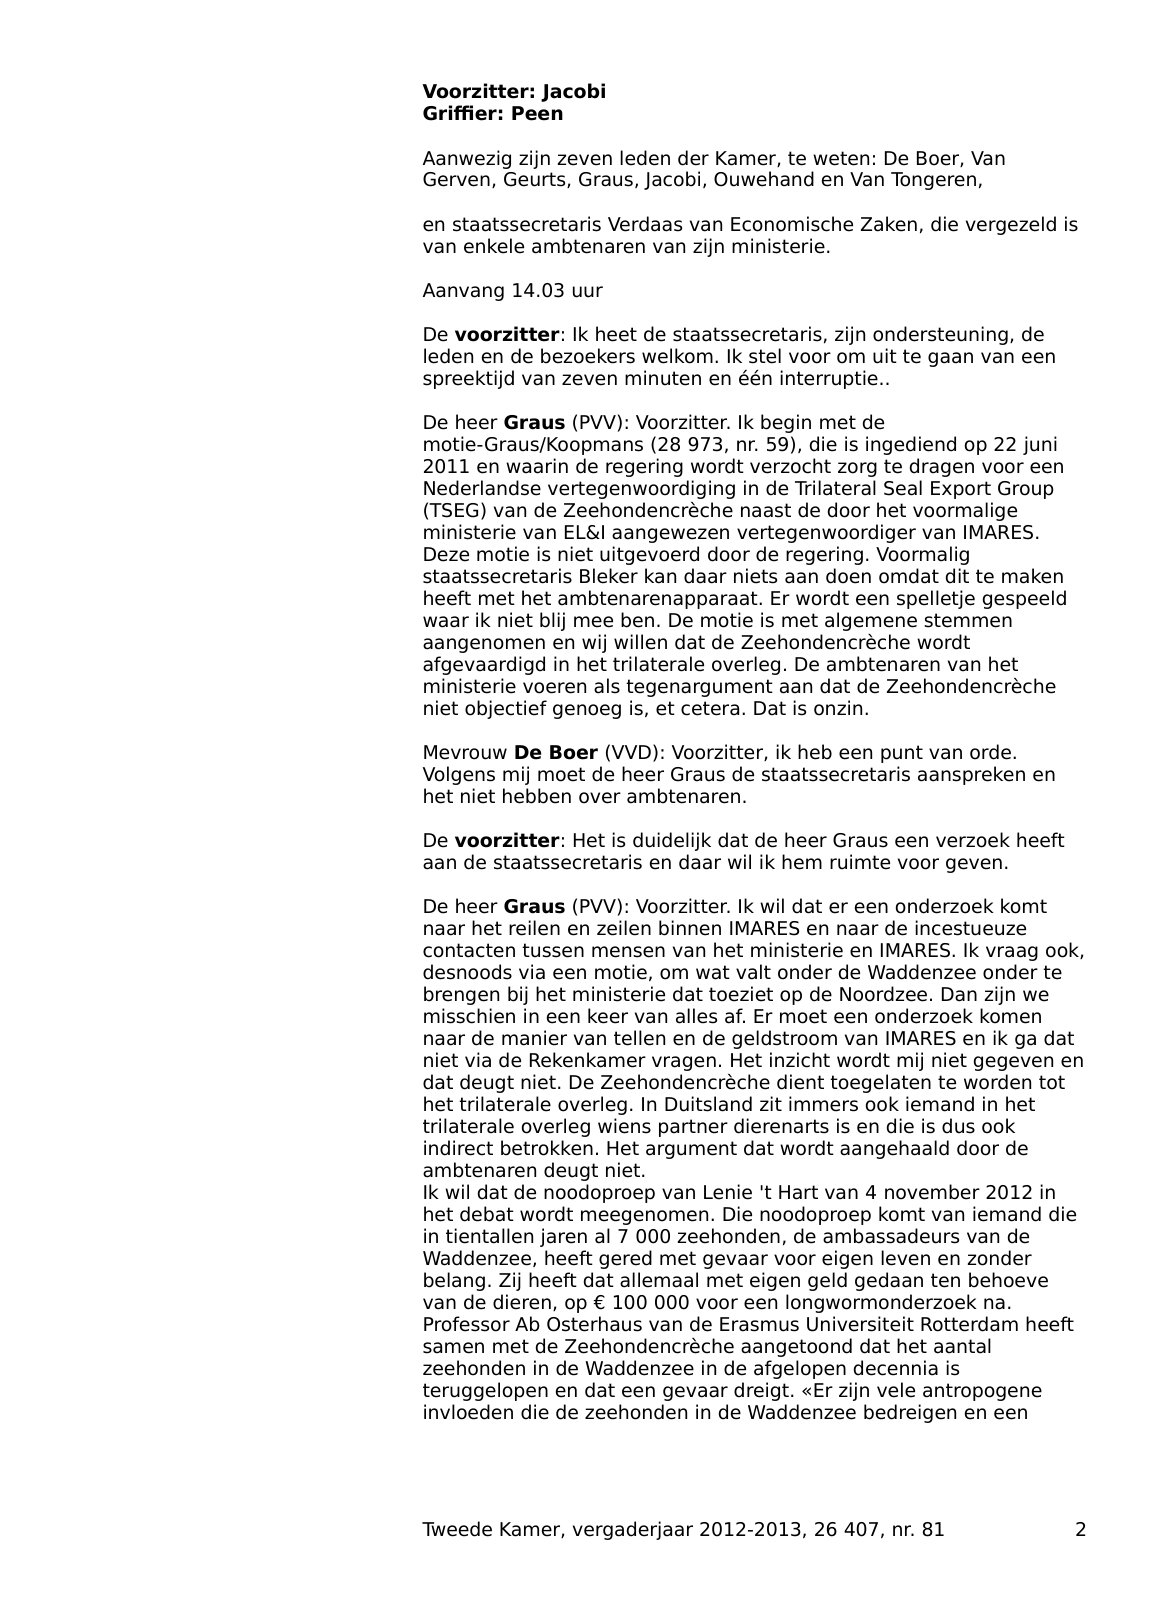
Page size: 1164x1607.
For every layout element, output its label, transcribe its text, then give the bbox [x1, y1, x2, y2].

text Aanvang 14.03 uur [422, 280, 1087, 302]
text en staatssecretaris Verdaas van Economische Zaken, die vergezeld is van enkele ambtenaren van zijn ministerie. [422, 213, 1087, 257]
text De voorzitter: Ik heet de staatssecretaris, zijn ondersteuning, de leden en de bezoekers welkom. Ik stel voor om uit te gaan van een spreektijd van zeven minuten en één interruptie.. [422, 324, 1087, 390]
text Mevrouw De Boer (VVD): Voorzitter, ik heb een punt van orde. Volgens mij moet de heer Graus de staatssecretaris aanspreken en het niet hebben over ambtenaren. [422, 742, 1087, 808]
text Voorzitter: Jacobi [422, 81, 1087, 103]
text Griffier: Peen [422, 103, 1087, 125]
text De heer Graus (PVV): Voorzitter. Ik begin met de motie-Graus/Koopmans (28 973, nr. 59), die is ingediend op 22 juni 2011 en waarin de regering wordt verzocht zorg te dragen voor een Nederlandse vertegenwoordiging in de Trilateral Seal Export Group (TSEG) van de Zeehondencrèche naast de door het voormalige ministerie van EL&I aangewezen vertegenwoordiger van IMARES. Deze motie is niet uitgevoerd door de regering. Voormalig staatssecretaris Bleker kan daar niets aan doen omdat dit te maken heeft met het ambtenarenapparaat. Er wordt een spelletje gespeeld waar ik niet blij mee ben. De motie is met algemene stemmen aangenomen en wij willen dat de Zeehondencrèche wordt afgevaardigd in het trilaterale overleg. De ambtenaren van het ministerie voeren als tegenargument aan dat de Zeehondencrèche niet objectief genoeg is, et cetera. Dat is onzin. [422, 412, 1087, 720]
text De voorzitter: Het is duidelijk dat de heer Graus een verzoek heeft aan de staatssecretaris en daar wil ik hem ruimte voor geven. [422, 830, 1087, 874]
text Aanwezig zijn zeven leden der Kamer, te weten: De Boer, Van Gerven, Geurts, Graus, Jacobi, Ouwehand en Van Tongeren, [422, 147, 1087, 191]
text Ik wil dat de noodoproep van Lenie 't Hart van 4 november 2012 in het debat wordt meegenomen. Die noodoproep komt van iemand die in tientallen jaren al 7 000 zeehonden, de ambassadeurs van de Waddenzee, heeft gered met gevaar voor eigen leven en zonder belang. Zij heeft dat allemaal met eigen geld gedaan ten behoeve van de dieren, op € 100 000 voor een longwormonderzoek na. Professor Ab Osterhaus van de Erasmus Universiteit Rotterdam heeft samen met de Zeehondencrèche aangetoond dat het aantal zeehonden in de Waddenzee in de afgelopen decennia is teruggelopen en dat een gevaar dreigt. «Er zijn vele antropogene invloeden die de zeehonden in de Waddenzee bedreigen en een [422, 1182, 1087, 1424]
text De heer Graus (PVV): Voorzitter. Ik wil dat er een onderzoek komt naar het reilen en zeilen binnen IMARES en naar de incestueuze contacten tussen mensen van het ministerie en IMARES. Ik vraag ook, desnoods via een motie, om wat valt onder de Waddenzee onder te brengen bij het ministerie dat toeziet op de Noordzee. Dan zijn we misschien in een keer van alles af. Er moet een onderzoek komen naar de manier van tellen en de geldstroom van IMARES en ik ga dat niet via de Rekenkamer vragen. Het inzicht wordt mij niet gegeven en dat deugt niet. De Zeehondencrèche dient toegelaten te worden tot het trilaterale overleg. In Duitsland zit immers ook iemand in het trilaterale overleg wiens partner dierenarts is en die is dus ook indirect betrokken. Het argument dat wordt aangehaald door de ambtenaren deugt niet. [422, 896, 1087, 1182]
